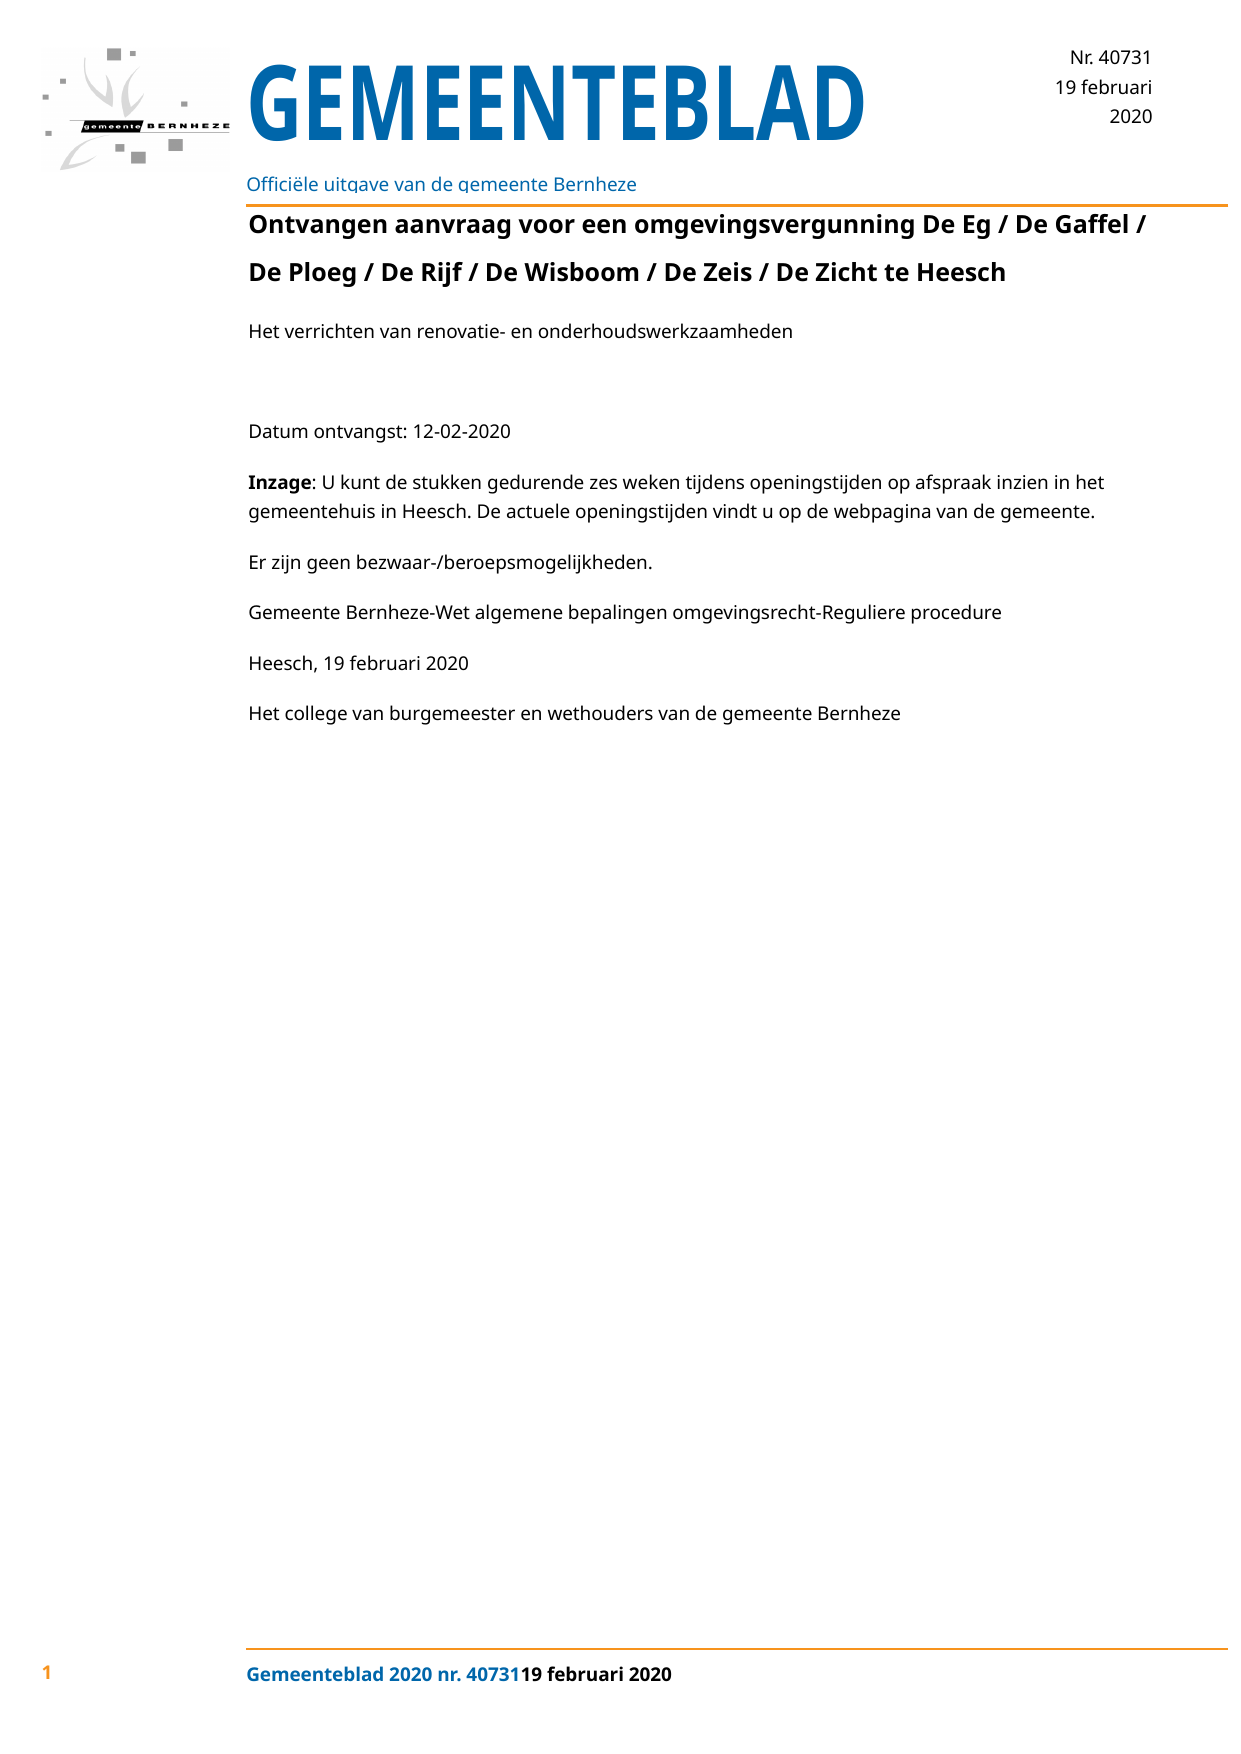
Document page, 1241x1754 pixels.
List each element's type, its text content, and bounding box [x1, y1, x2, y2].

picture [41, 47, 231, 172]
text Heesch, 19 februari 2020 [248, 650, 1152, 676]
text Er zijn geen bezwaar-/beroepsmogelijkheden. [248, 549, 1152, 575]
text Ontvangen aanvraag voor een omgevingsvergunning De Eg / De Gaffel / De Ploeg / De Rijf / De Wisboom / De Zeis / De Zicht te Heesch [248, 207, 1152, 288]
text Inzage: U kunt de stukken gedurende zes weken tijdens openingstijden op afspraak inzien in het gemeentehuis in Heesch. De actuele openingstijden vindt u op de webpagina van de gemeente. [248, 469, 1152, 524]
text Het verrichten van renovatie- en onderhoudswerkzaamheden [248, 318, 1152, 344]
text Gemeente Bernheze-Wet algemene bepalingen omgevingsrecht-Reguliere procedure [248, 599, 1152, 625]
text Het college van burgemeester en wethouders van de gemeente Bernheze [248, 700, 1152, 726]
text Datum ontvangst: 12-02-2020 [248, 419, 1152, 444]
